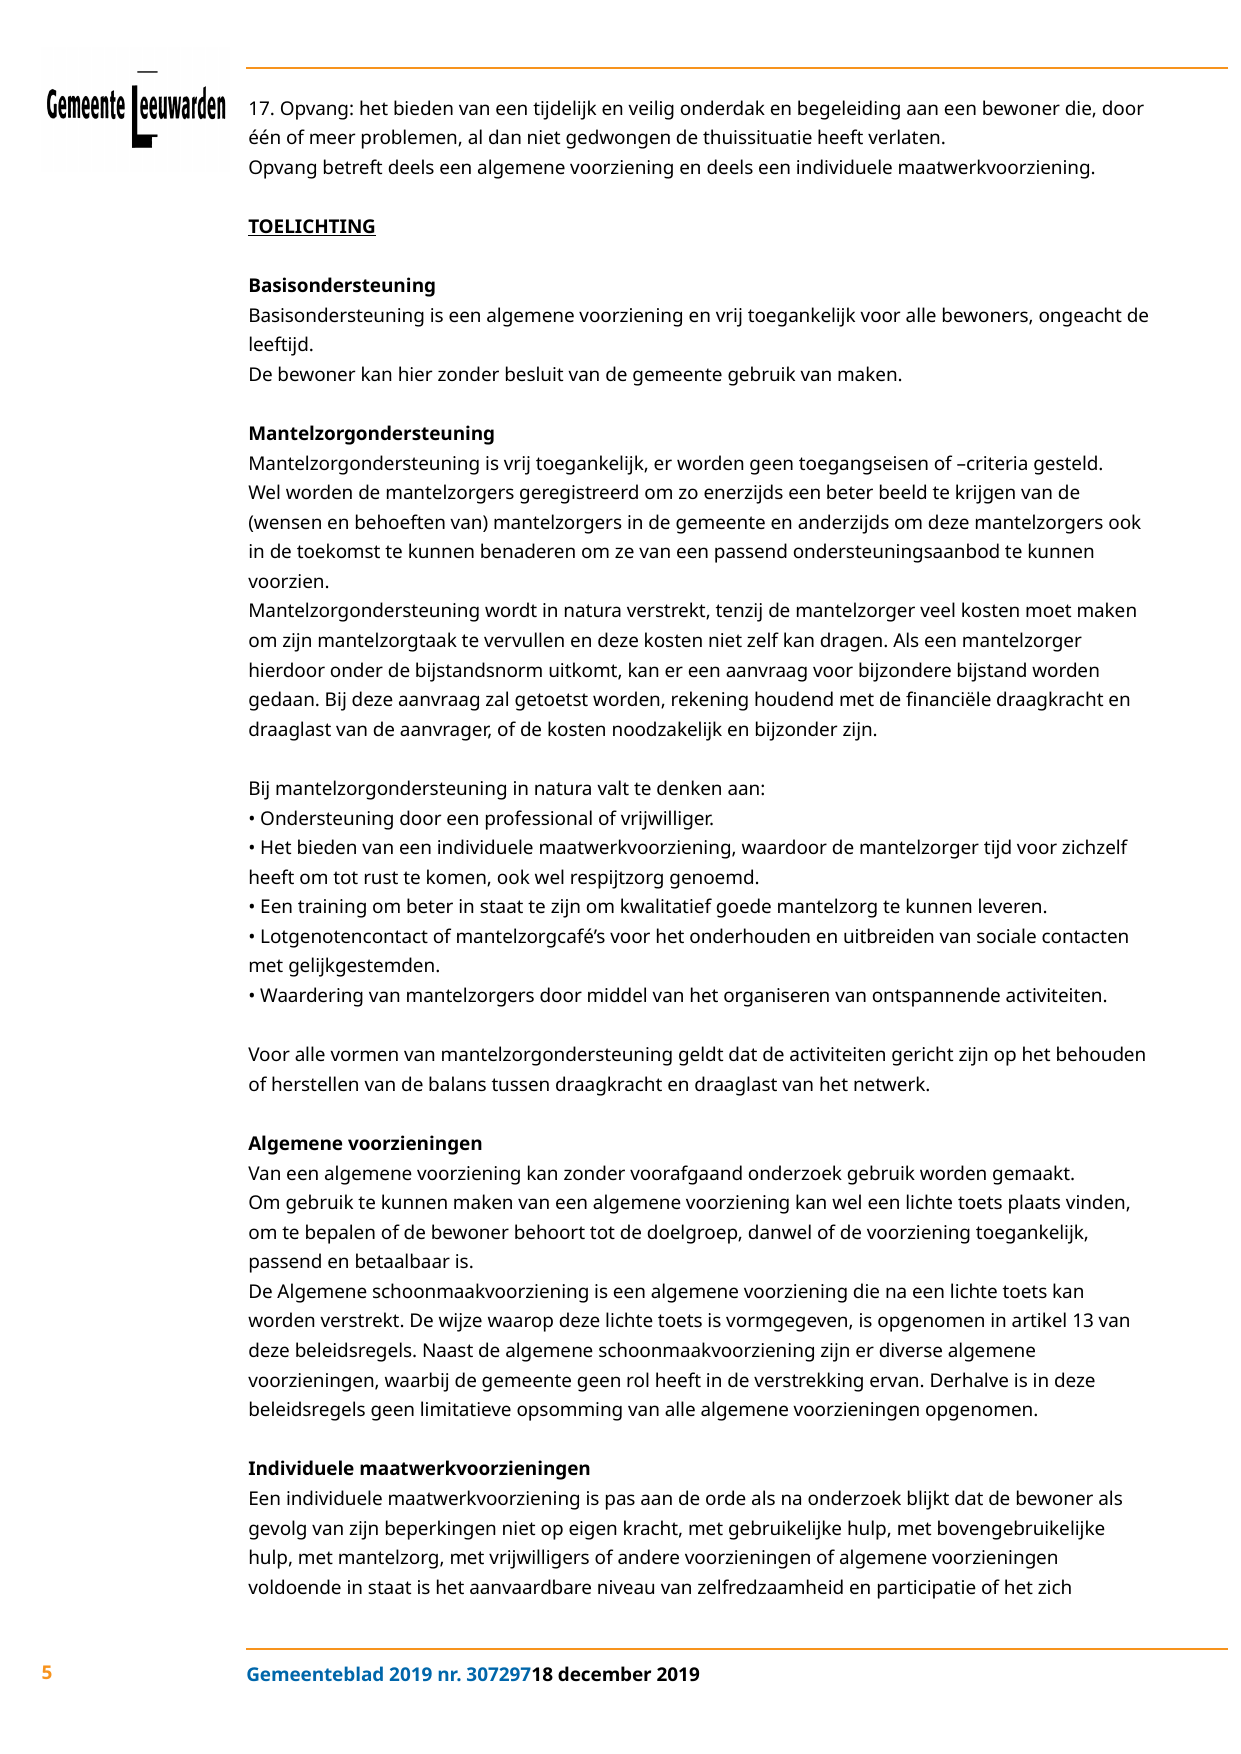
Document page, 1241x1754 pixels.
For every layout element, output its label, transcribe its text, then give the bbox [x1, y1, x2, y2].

text Basisondersteuning [248, 272, 1152, 298]
text Wel worden de mantelzorgers geregistreerd om zo enerzijds een beter beeld te krijgen van de (wensen en behoeften van) mantelzorgers in de gemeente en anderzijds om deze mantelzorgers ook in de toekomst te kunnen benaderen om ze van een passend ondersteuningsaanbod te kunnen voorzien. [248, 479, 1152, 594]
text • Waardering van mantelzorgers door middel van het organiseren van ontspannende activiteiten. [248, 982, 1152, 1008]
text De Algemene schoonmaakvoorziening is een algemene voorziening die na een lichte toets kan worden verstrekt. De wijze waarop deze lichte toets is vormgegeven, is opgenomen in artikel 13 van deze beleidsregels. Naast de algemene schoonmaakvoorziening zijn er diverse algemene voorzieningen, waarbij de gemeente geen rol heeft in de verstrekking ervan. Derhalve is in deze beleidsregels geen limitatieve opsomming van alle algemene voorzieningen opgenomen. [248, 1278, 1152, 1422]
text De bewoner kan hier zonder besluit van de gemeente gebruik van maken. [248, 361, 1152, 387]
picture [41, 47, 231, 172]
text Om gebruik te kunnen maken van een algemene voorziening kan wel een lichte toets plaats vinden, om te bepalen of de bewoner behoort tot de doelgroep, danwel of de voorziening toegankelijk, passend en betaalbaar is. [248, 1189, 1152, 1274]
text Van een algemene voorziening kan zonder voorafgaand onderzoek gebruik worden gemaakt. [248, 1160, 1152, 1186]
text Mantelzorgondersteuning [248, 420, 1152, 446]
text TOELICHTING [248, 213, 1152, 239]
text Mantelzorgondersteuning is vrij toegankelijk, er worden geen toegangseisen of –criteria gesteld. [248, 450, 1152, 476]
text 17. Opvang: het bieden van een tijdelijk en veilig onderdak en begeleiding aan een bewoner die, door één of meer problemen, al dan niet gedwongen de thuissituatie heeft verlaten. [248, 95, 1152, 150]
text • Het bieden van een individuele maatwerkvoorziening, waardoor de mantelzorger tijd voor zichzelf heeft om tot rust te komen, ook wel respijtzorg genoemd. [248, 834, 1152, 890]
text Bij mantelzorgondersteuning in natura valt te denken aan: [248, 775, 1152, 801]
text • Een training om beter in staat te zijn om kwalitatief goede mantelzorg te kunnen leveren. [248, 893, 1152, 919]
text Individuele maatwerkvoorzieningen [248, 1456, 1152, 1481]
text Mantelzorgondersteuning wordt in natura verstrekt, tenzij de mantelzorger veel kosten moet maken om zijn mantelzorgtaak te vervullen en deze kosten niet zelf kan dragen. Als een mantelzorger hierdoor onder de bijstandsnorm uitkomt, kan er een aanvraag voor bijzondere bijstand worden gedaan. Bij deze aanvraag zal getoetst worden, rekening houdend met de financiële draagkracht en draaglast van de aanvrager, of de kosten noodzakelijk en bijzonder zijn. [248, 598, 1152, 742]
text Een individuele maatwerkvoorziening is pas aan de orde als na onderzoek blijkt dat de bewoner als gevolg van zijn beperkingen niet op eigen kracht, met gebruikelijke hulp, met bovengebruikelijke hulp, met mantelzorg, met vrijwilligers of andere voorzieningen of algemene voorzieningen voldoende in staat is het aanvaardbare niveau van zelfredzaamheid en participatie of het zich [248, 1485, 1152, 1600]
text Basisondersteuning is een algemene voorziening en vrij toegankelijk voor alle bewoners, ongeacht de leeftijd. [248, 302, 1152, 357]
text Opvang betreft deels een algemene voorziening en deels een individuele maatwerkvoorziening. [248, 154, 1152, 180]
text • Ondersteuning door een professional of vrijwilliger. [248, 805, 1152, 831]
text Voor alle vormen van mantelzorgondersteuning geldt dat de activiteiten gericht zijn op het behouden of herstellen van de balans tussen draagkracht en draaglast van het netwerk. [248, 1041, 1152, 1097]
text • Lotgenotencontact of mantelzorgcafé’s voor het onderhouden en uitbreiden van sociale contacten met gelijkgestemden. [248, 923, 1152, 978]
text Algemene voorzieningen [248, 1130, 1152, 1156]
